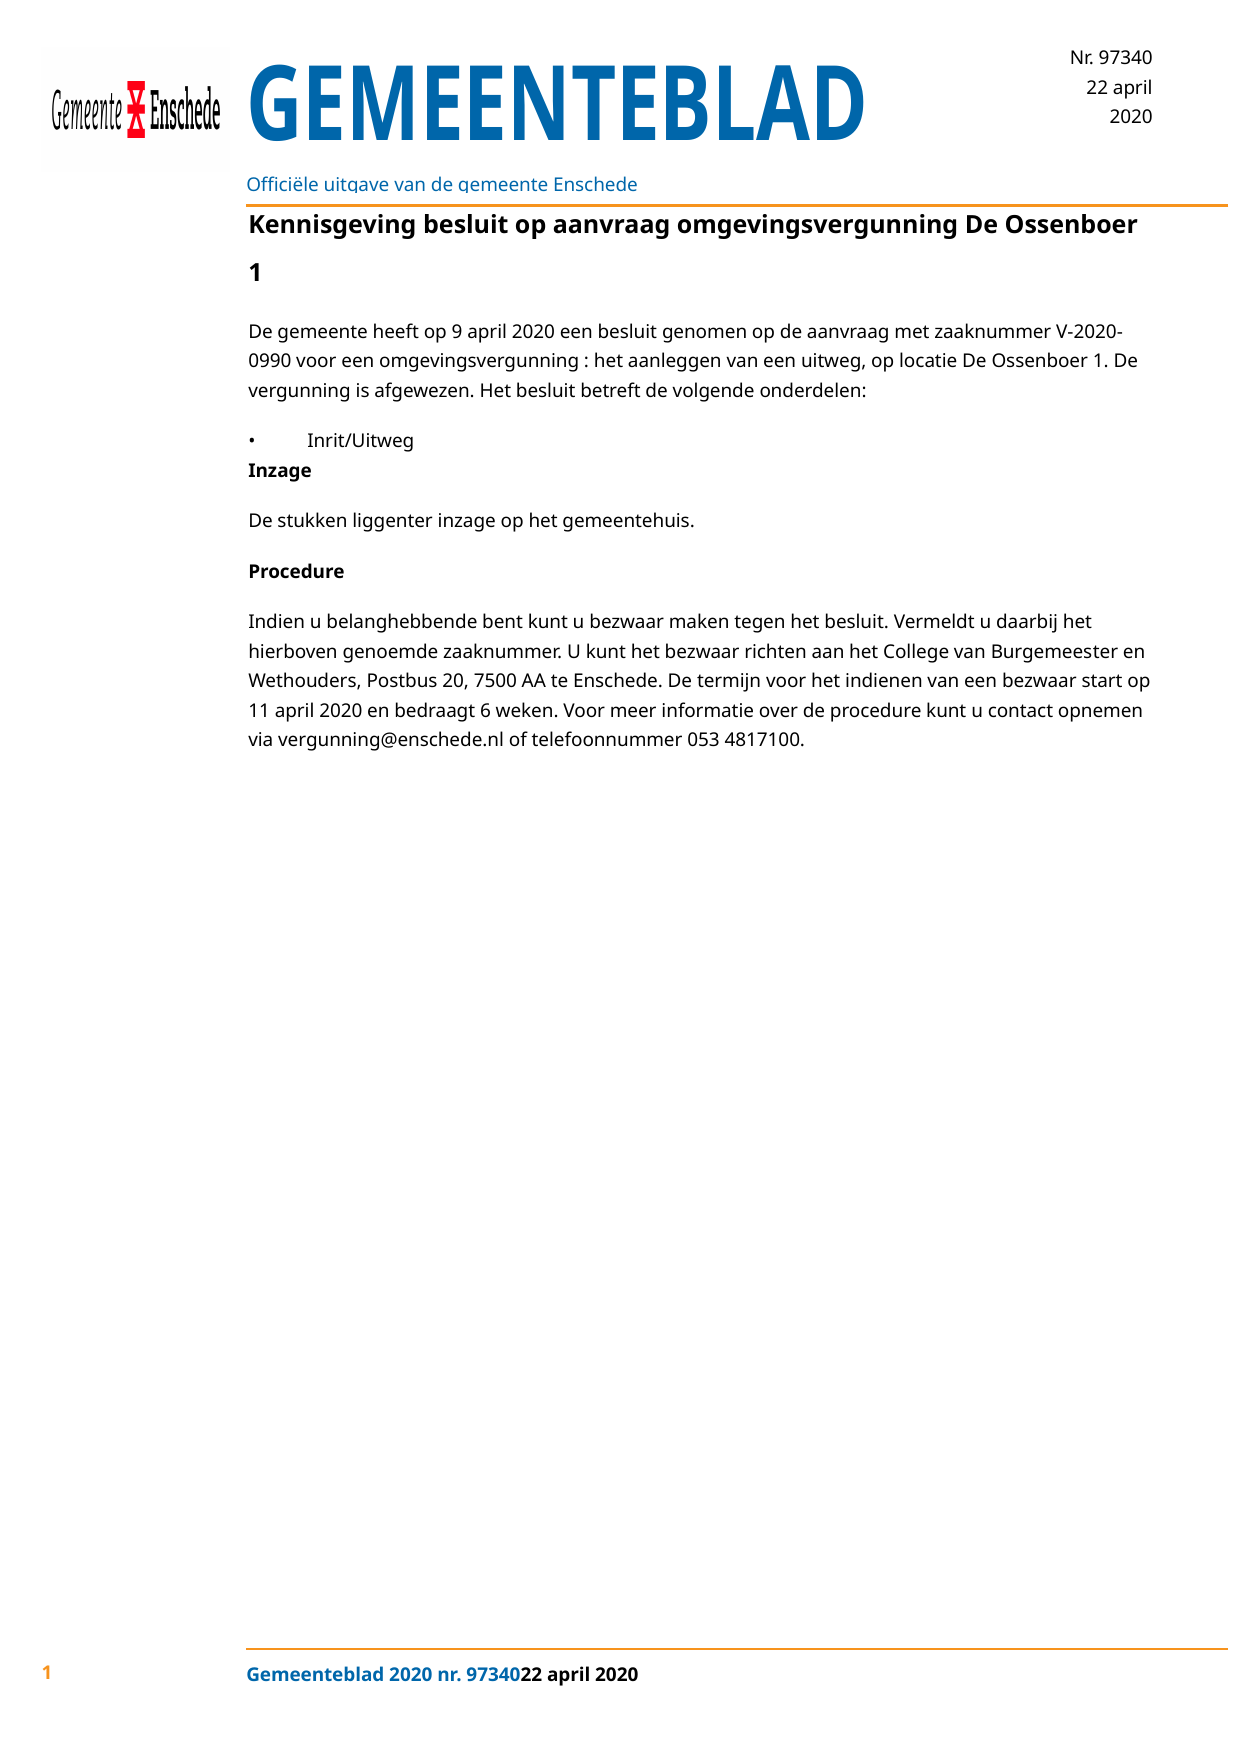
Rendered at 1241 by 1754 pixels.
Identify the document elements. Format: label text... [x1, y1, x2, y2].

text Procedure [248, 558, 1152, 584]
picture [41, 47, 231, 172]
text Inzage [248, 457, 1152, 483]
text De stukken liggenter inzage op het gemeentehuis. [248, 507, 1152, 533]
list Inrit/Uitweg [248, 427, 1152, 453]
text Indien u belanghebbende bent kunt u bezwaar maken tegen het besluit. Vermeldt u daarbij het hierboven genoemde zaaknummer. U kunt het bezwaar richten aan het College van Burgemees­ter en Wethouders, Postbus 20, 7500 AA te Enschede. De termijn voor het indienen van een bezwaar start op 11 april 2020 en bedraagt 6 weken. Voor meer informatie over de procedure kunt u contact opnemen via vergunning@enschede.nl of telefoonnummer 053 4817100. [248, 608, 1152, 752]
text Kennisgeving besluit op aanvraag omgevingsvergunning De Ossenboer 1 [248, 207, 1152, 288]
text De gemeente heeft op 9 april 2020 een besluit genomen op de aanvraag met zaaknummer V-2020-0990 voor een omgevingsvergunning : het aanleggen van een uitweg, op locatie De Ossenboer 1. De vergunning is afgewezen. Het besluit betreft de volgende onderdelen: [248, 318, 1152, 403]
